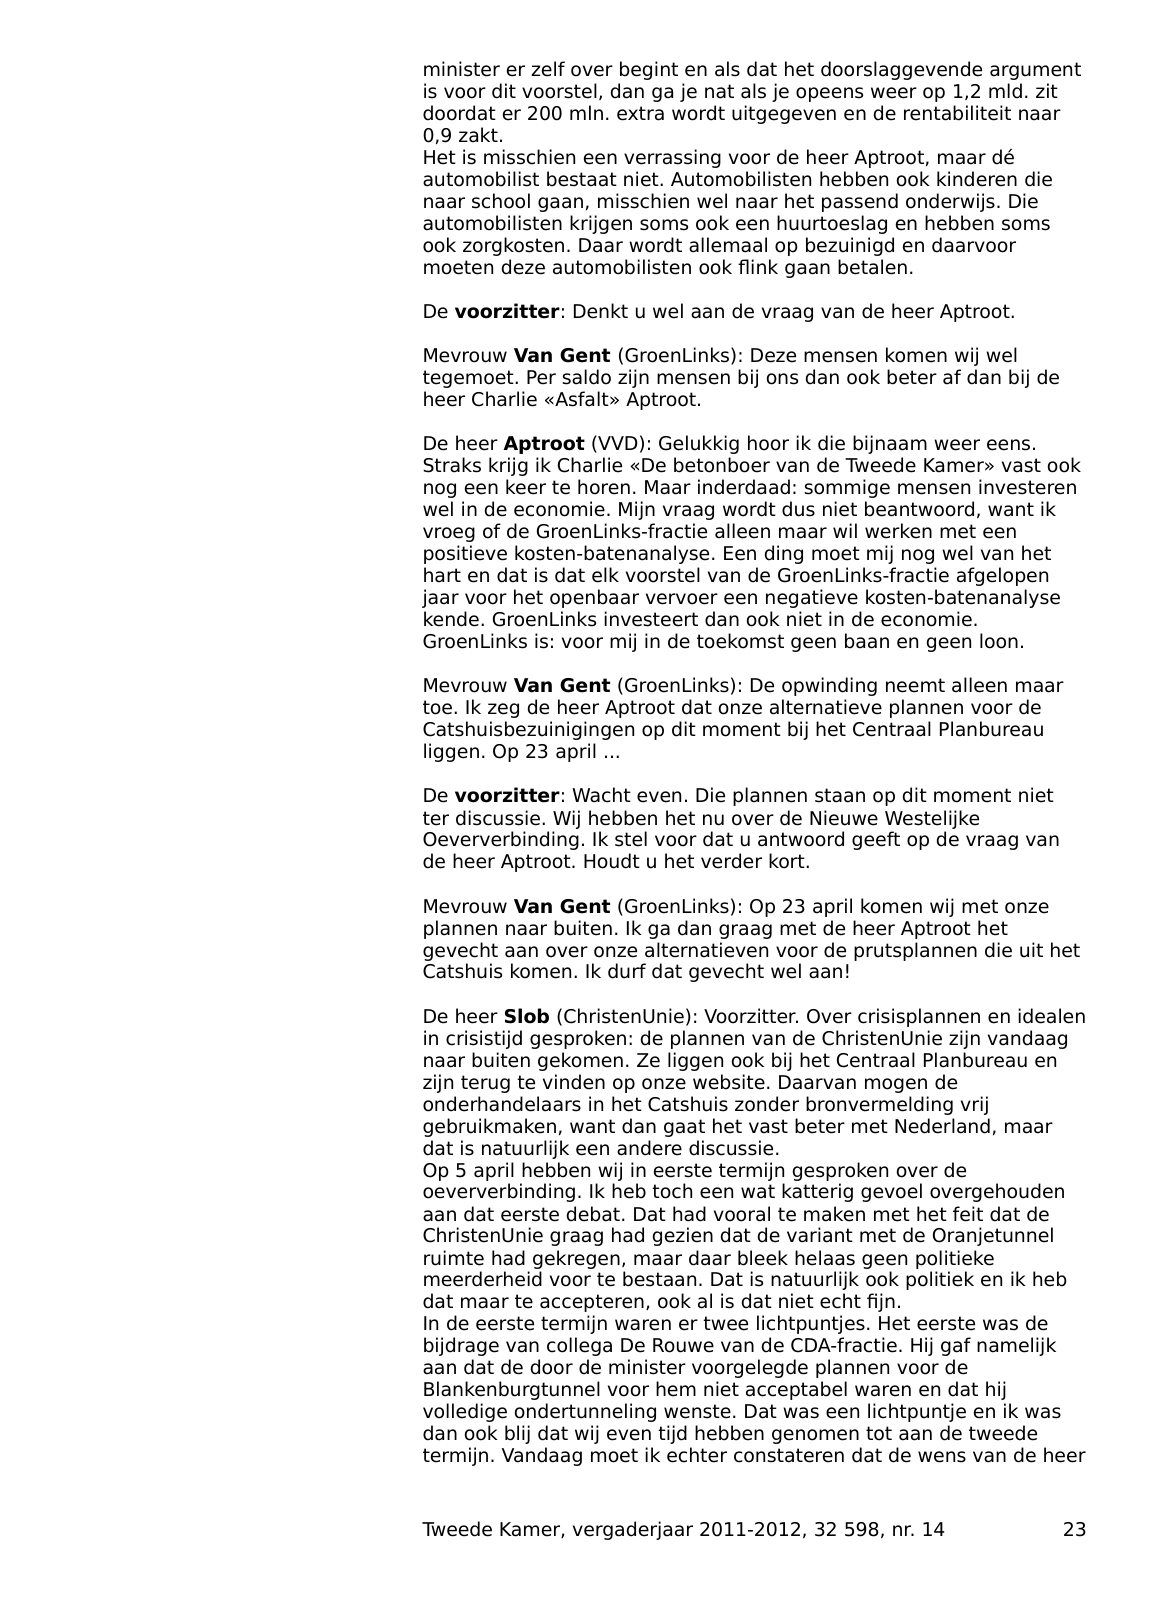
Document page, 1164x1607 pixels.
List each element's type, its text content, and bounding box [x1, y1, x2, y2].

text Op 5 april hebben wij in eerste termijn gesproken over de oeververbinding. Ik heb toch een wat katterig gevoel overgehouden aan dat eerste debat. Dat had vooral te maken met het feit dat de ChristenUnie graag had gezien dat de variant met de Oranjetunnel ruimte had gekregen, maar daar bleek helaas geen politieke meerderheid voor te bestaan. Dat is natuurlijk ook politiek en ik heb dat maar te accepteren, ook al is dat niet echt fijn. [422, 1159, 1087, 1313]
text De voorzitter: Wacht even. Die plannen staan op dit moment niet ter discussie. Wij hebben het nu over de Nieuwe Westelijke Oeververbinding. Ik stel voor dat u antwoord geeft op de vraag van de heer Aptroot. Houdt u het verder kort. [422, 785, 1087, 873]
text De heer Aptroot (VVD): Gelukkig hoor ik die bijnaam weer eens. Straks krijg ik Charlie «De betonboer van de Tweede Kamer» vast ook nog een keer te horen. Maar inderdaad: sommige mensen investeren wel in de economie. Mijn vraag wordt dus niet beantwoord, want ik vroeg of de GroenLinks-fractie alleen maar wil werken met een positieve kosten-batenanalyse. Een ding moet mij nog wel van het hart en dat is dat elk voorstel van de GroenLinks-fractie afgelopen jaar voor het openbaar vervoer een negatieve kosten-batenanalyse kende. GroenLinks investeert dan ook niet in de economie. GroenLinks is: voor mij in de toekomst geen baan en geen loon. [422, 433, 1087, 653]
text Mevrouw Van Gent (GroenLinks): Op 23 april komen wij met onze plannen naar buiten. Ik ga dan graag met de heer Aptroot het gevecht aan over onze alternatieven voor de prutsplannen die uit het Catshuis komen. Ik durf dat gevecht wel aan! [422, 896, 1087, 983]
text De voorzitter: Denkt u wel aan de vraag van de heer Aptroot. [422, 301, 1087, 323]
text Het is misschien een verrassing voor de heer Aptroot, maar dé automobilist bestaat niet. Automobilisten hebben ook kinderen die naar school gaan, misschien wel naar het passend onderwijs. Die automobilisten krijgen soms ook een huurtoeslag en hebben soms ook zorgkosten. Daar wordt allemaal op bezuinigd en daarvoor moeten deze automobilisten ook flink gaan betalen. [422, 147, 1087, 279]
text Mevrouw Van Gent (GroenLinks): De opwinding neemt alleen maar toe. Ik zeg de heer Aptroot dat onze alternatieve plannen voor de Catshuisbezuinigingen op dit moment bij het Centraal Planbureau liggen. Op 23 april ... [422, 675, 1087, 763]
text Mevrouw Van Gent (GroenLinks): Deze mensen komen wij wel tegemoet. Per saldo zijn mensen bij ons dan ook beter af dan bij de heer Charlie «Asfalt» Aptroot. [422, 345, 1087, 411]
text In de eerste termijn waren er twee lichtpuntjes. Het eerste was de bijdrage van collega De Rouwe van de CDA-fractie. Hij gaf namelijk aan dat de door de minister voorgelegde plannen voor de Blankenburgtunnel voor hem niet acceptabel waren en dat hij volledige ondertunneling wenste. Dat was een lichtpuntje en ik was dan ook blij dat wij even tijd hebben genomen tot aan de tweede termijn. Vandaag moet ik echter constateren dat de wens van de heer [422, 1313, 1087, 1467]
text De heer Slob (ChristenUnie): Voorzitter. Over crisisplannen en idealen in crisistijd gesproken: de plannen van de ChristenUnie zijn vandaag naar buiten gekomen. Ze liggen ook bij het Centraal Planbureau en zijn terug te vinden op onze website. Daarvan mogen de onderhandelaars in het Catshuis zonder bronvermelding vrij gebruikmaken, want dan gaat het vast beter met Nederland, maar dat is natuurlijk een andere discussie. [422, 1006, 1087, 1159]
text minister er zelf over begint en als dat het doorslaggevende argument is voor dit voorstel, dan ga je nat als je opeens weer op 1,2 mld. zit doordat er 200 mln. extra wordt uitgegeven en de rentabiliteit naar 0,9 zakt. [422, 59, 1087, 147]
